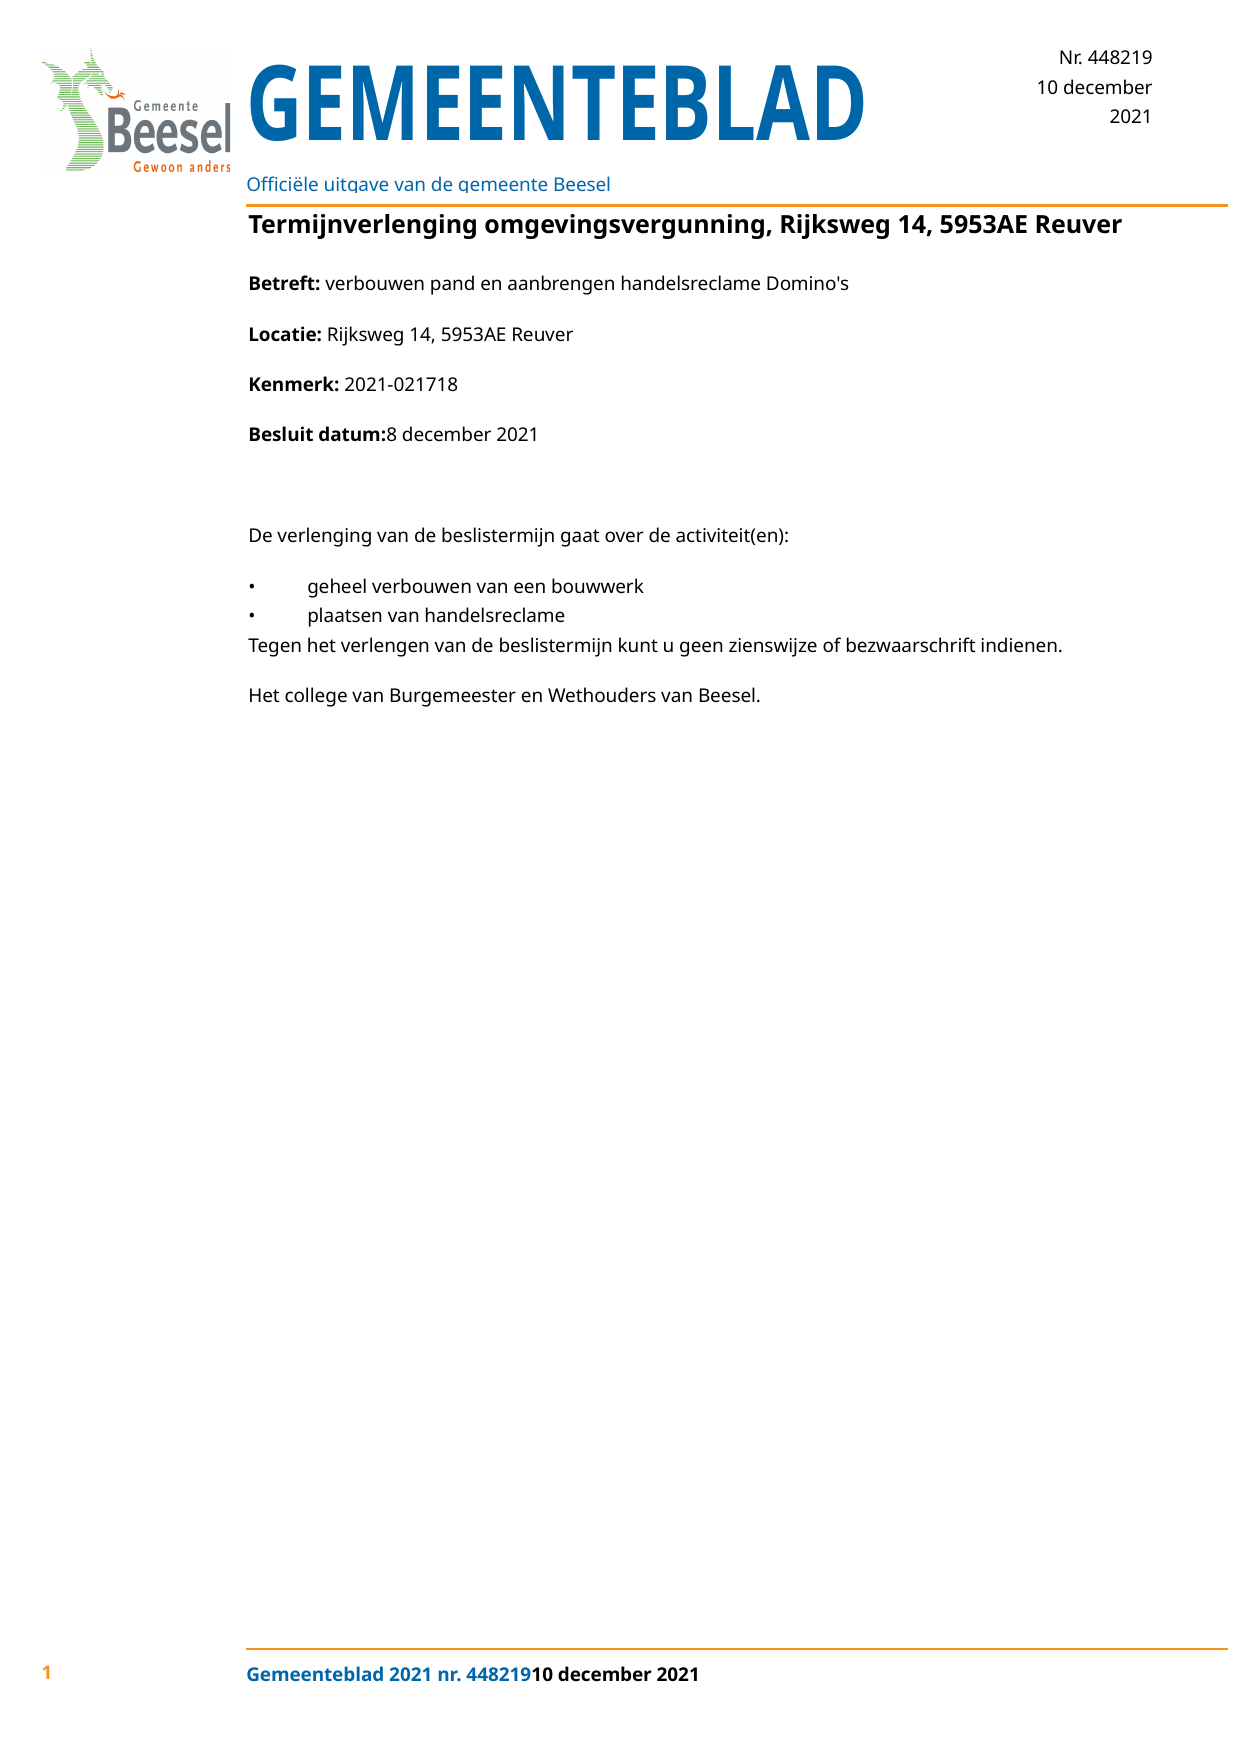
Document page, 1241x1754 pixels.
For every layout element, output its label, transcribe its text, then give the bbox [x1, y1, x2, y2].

list plaatsen van handelsreclame [248, 602, 1152, 628]
picture [41, 47, 231, 172]
text Tegen het verlengen van de beslistermijn kunt u geen zienswijze of bezwaarschrift indienen. [248, 632, 1152, 658]
text Besluit datum:8 december 2021 [248, 422, 1152, 447]
text De verlenging van de beslistermijn gaat over de activiteit(en): [248, 522, 1152, 548]
text Locatie: Rijksweg 14, 5953AE Reuver [248, 321, 1152, 346]
text Betreft: verbouwen pand en aanbrengen handelsreclame Domino's [248, 270, 1152, 296]
text Termijnverlenging omgevingsvergunning, Rijksweg 14, 5953AE Reuver [248, 207, 1152, 241]
text Het college van Burgemeester en Wethouders van Beesel. [248, 682, 1152, 708]
text Kenmerk: 2021-021718 [248, 371, 1152, 397]
list geheel verbouwen van een bouwwerk [248, 573, 1152, 598]
